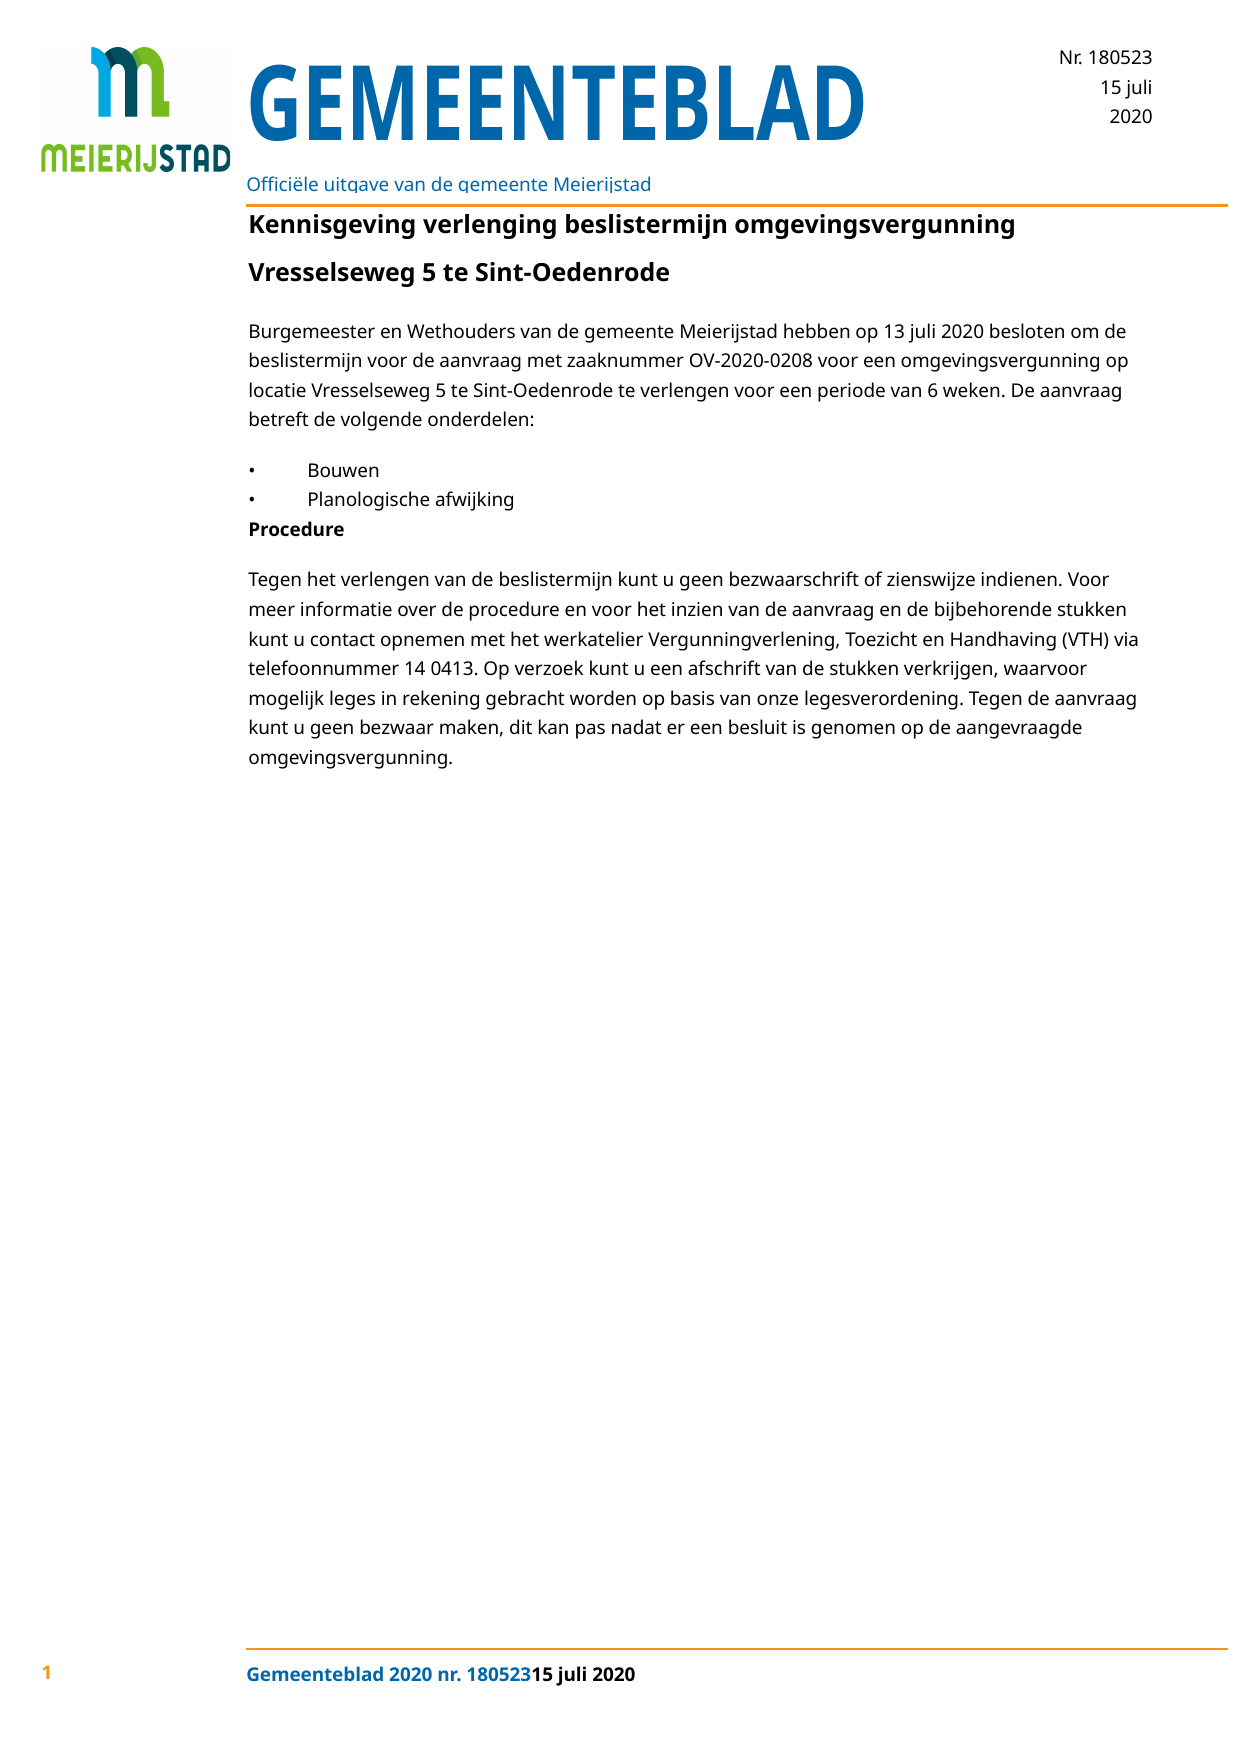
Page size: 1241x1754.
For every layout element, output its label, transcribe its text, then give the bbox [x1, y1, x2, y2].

list Planologische afwijking [248, 487, 1152, 512]
text Kennisgeving verlenging beslistermijn omgevingsvergunning Vresselseweg 5 te Sint-Oedenrode [248, 207, 1152, 288]
text Tegen het verlengen van de beslistermijn kunt u geen bezwaarschrift of zienswijze indienen. Voor meer informatie over de procedure en voor het inzien van de aanvraag en de bijbehorende stukken kunt u contact opnemen met het werkatelier Vergunningverlening, Toezicht en Handhaving (VTH) via telefoonnummer 14 0413. Op verzoek kunt u een afschrift van de stukken verkrijgen, waarvoor mogelijk leges in rekening gebracht worden op basis van onze legesverordening. Tegen de aanvraag kunt u geen bezwaar maken, dit kan pas nadat er een besluit is genomen op de aangevraagde omgevingsvergunning. [248, 567, 1152, 770]
picture [41, 47, 231, 172]
text Procedure [248, 516, 1152, 542]
list Bouwen [248, 457, 1152, 483]
text Burgemeester en Wethouders van de gemeente Meierijstad hebben op 13 juli 2020 besloten om de beslistermijn voor de aanvraag met zaaknummer OV-2020-0208 voor een omgevingsvergunning op locatie Vresselseweg 5 te Sint-Oedenrode te verlengen voor een periode van 6 weken. De aanvraag betreft de volgende onderdelen: [248, 318, 1152, 432]
